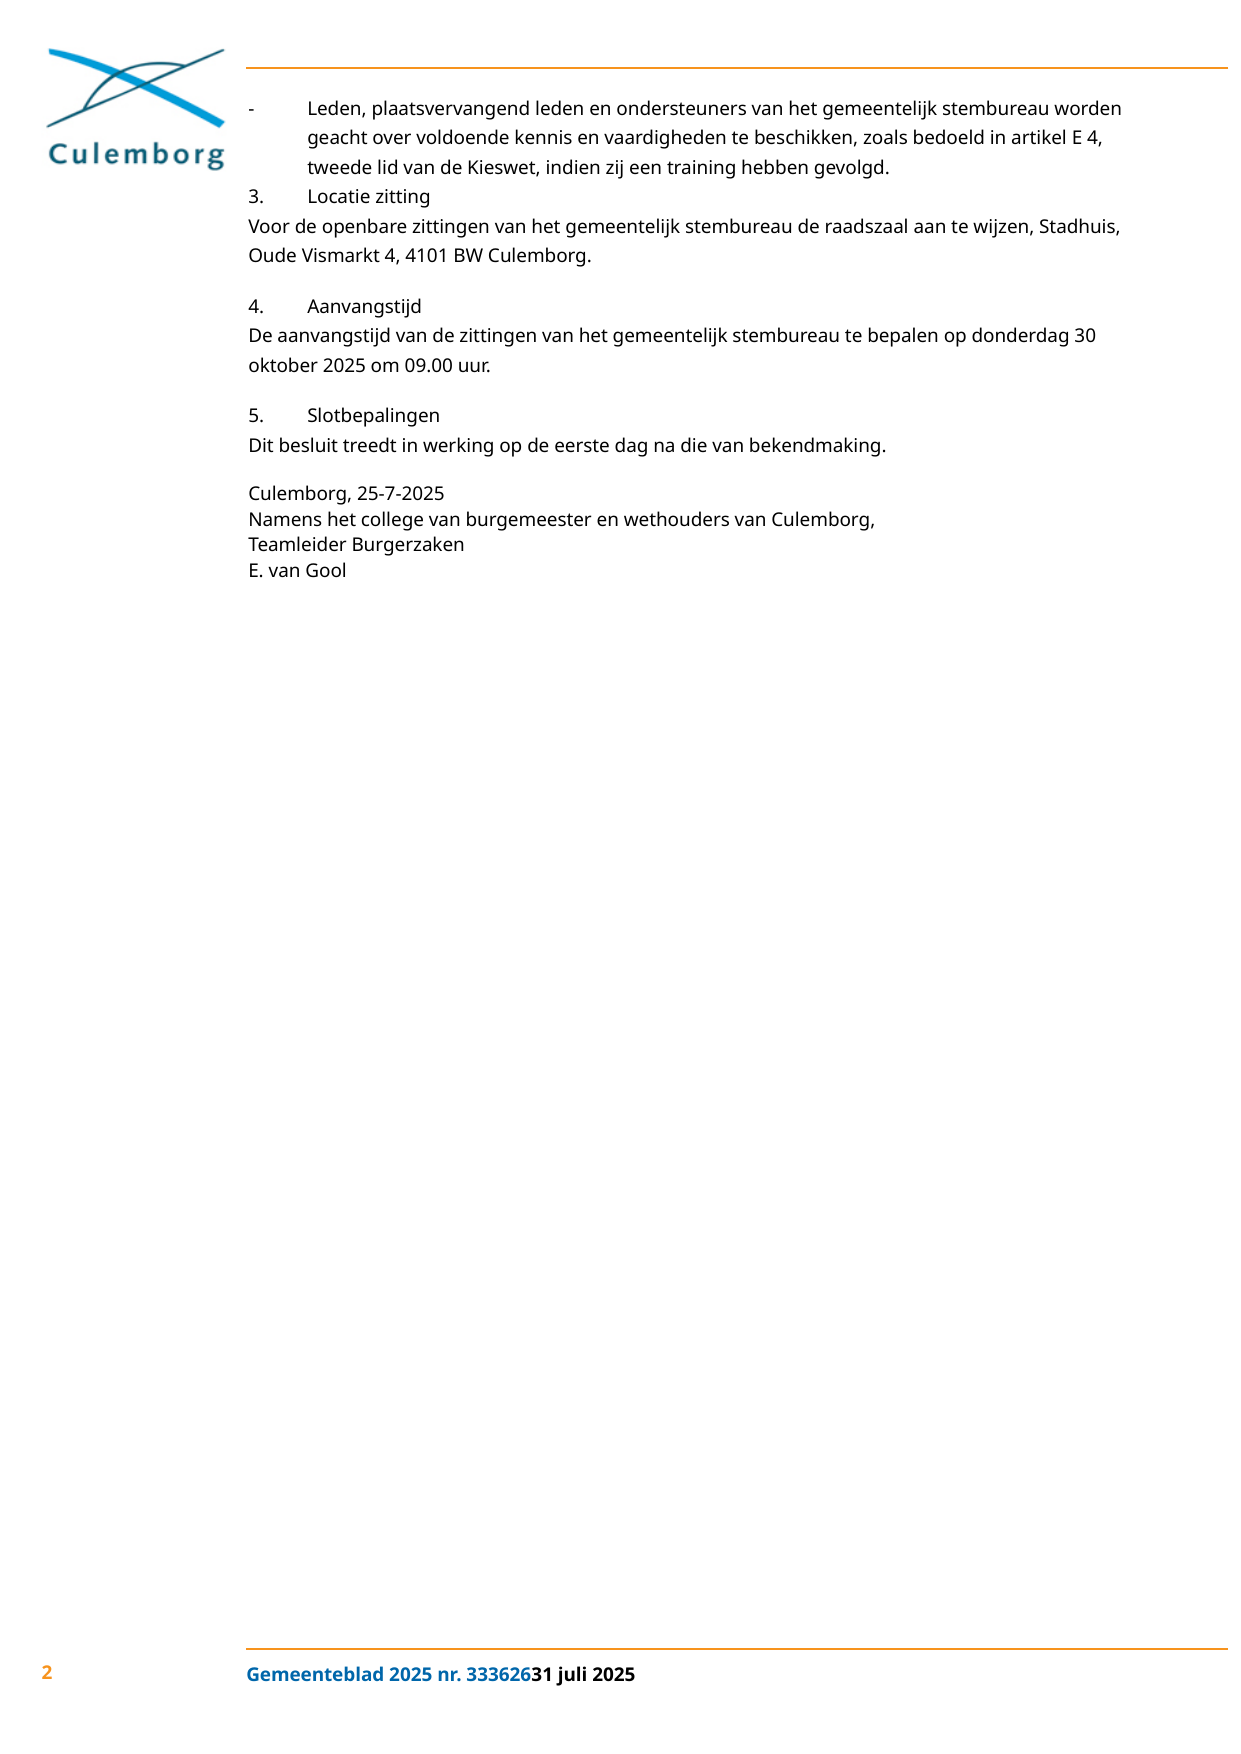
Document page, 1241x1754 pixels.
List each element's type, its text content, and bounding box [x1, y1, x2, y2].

list Locatie zitting [248, 183, 1152, 209]
list Leden, plaatsvervangend leden en ondersteuners van het gemeentelijk stembureau worden geacht over voldoende kennis en vaardigheden te beschikken, zoals bedoeld in artikel E 4, tweede lid van de Kieswet, indien zij een training hebben gevolgd. [248, 95, 1152, 180]
text E. van Gool [248, 557, 1152, 583]
list Aanvangstijd [248, 293, 1152, 319]
text Dit besluit treedt in werking op de eerste dag na die van bekendmaking. [248, 432, 1152, 458]
text De aanvangstijd van de zittingen van het gemeentelijk stembureau te bepalen op donderdag 30 oktober 2025 om 09.00 uur. [248, 323, 1152, 378]
text Teamleider Burgerzaken [248, 532, 1152, 557]
text Voor de openbare zittingen van het gemeentelijk stembureau de raadszaal aan te wijzen, Stadhuis, Oude Vismarkt 4, 4101 BW Culemborg. [248, 213, 1152, 268]
picture [41, 47, 231, 172]
list Slotbepalingen [248, 403, 1152, 428]
text Culemborg, 25-7-2025 [248, 480, 1152, 506]
text Namens het college van burgemeester en wethouders van Culemborg, [248, 506, 1152, 532]
